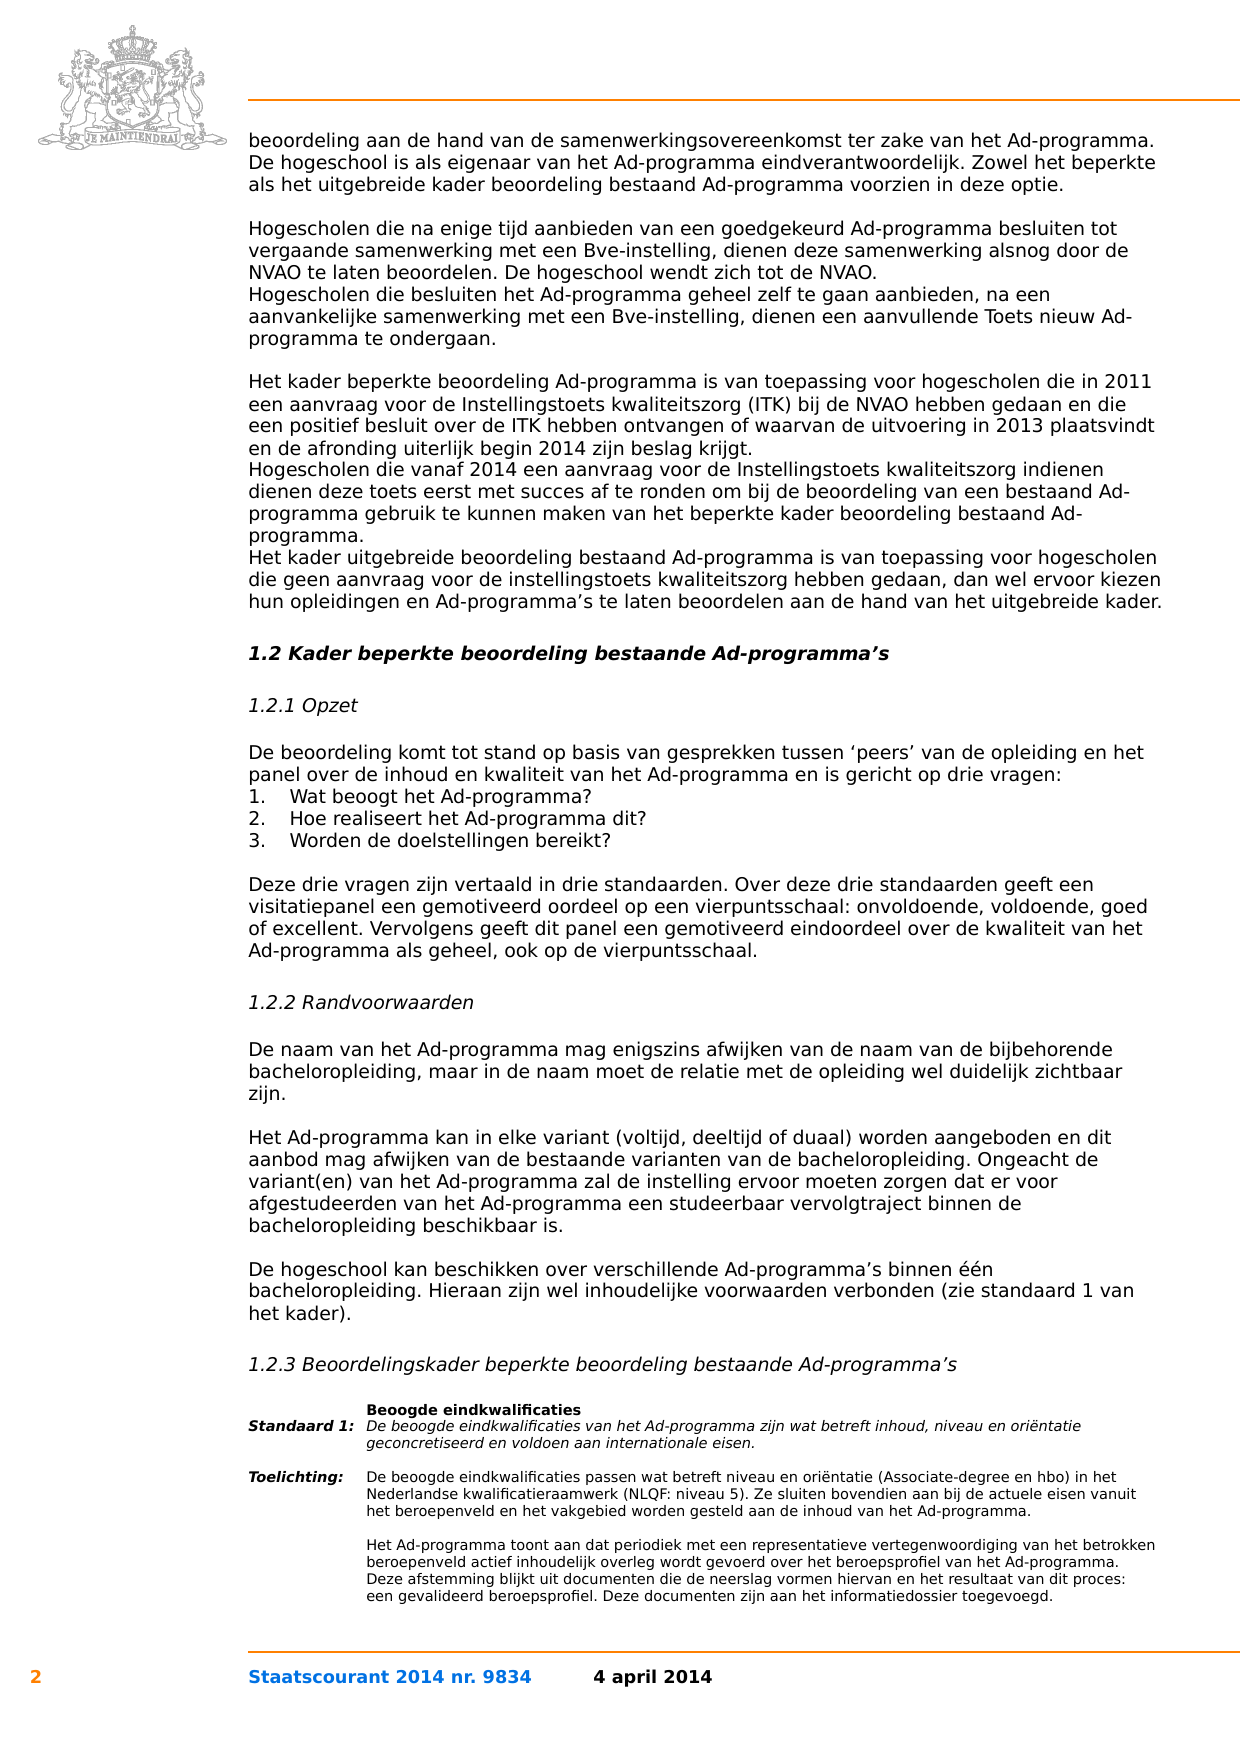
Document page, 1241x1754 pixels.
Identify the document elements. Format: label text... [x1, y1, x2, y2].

text 2. Hoe realiseert het Ad-programma dit? [248, 808, 1163, 830]
table_cell [360, 1520, 1163, 1537]
table_cell Het Ad-programma toont aan dat periodiek met een representatieve vertegenwoordiging van het betrokken beroepenveld actief inhoudelijk overleg wordt gevoerd over het beroepsprofiel van het Ad-programma. Deze afstemming blijkt uit documenten die de neerslag vormen hiervan en het resultaat van dit proces: een gevalideerd beroepsprofiel. Deze documenten zijn aan het informatiedossier toegevoegd. [360, 1537, 1163, 1605]
table_cell De beoogde eindkwalificaties passen wat betreft niveau en oriëntatie (Associate-degree en hbo) in het Nederlandse kwalificatieraamwerk (NLQF: niveau 5). Ze sluiten bovendien aan bij de actuele eisen vanuit het beroepenveld en het vakgebied worden gesteld aan de inhoud van het Ad-programma. [360, 1469, 1163, 1520]
text Het kader beperkte beoordeling Ad-programma is van toepassing voor hogescholen die in 2011 een aanvraag voor de Instellingstoets kwaliteitszorg (ITK) bij de NVAO hebben gedaan en die een positief besluit over de ITK hebben ontvangen of waarvan de uitvoering in 2013 plaatsvindt en de afronding uiterlijk begin 2014 zijn beslag krijgt. [248, 371, 1163, 459]
subtitle 1.2 Kader beperkte beoordeling bestaande Ad-programma’s [248, 643, 1163, 665]
text 1. Wat beoogt het Ad-programma? [248, 786, 1163, 808]
table_cell [248, 1452, 360, 1469]
text 3. Worden de doelstellingen bereikt? [248, 830, 1163, 852]
table_cell De beoogde eindkwalificaties van het Ad-programma zijn wat betreft inhoud, niveau en oriëntatie geconcretiseerd en voldoen aan internationale eisen. [360, 1418, 1163, 1452]
text Hogescholen die vanaf 2014 een aanvraag voor de Instellingstoets kwaliteitszorg indienen dienen deze toets eerst met succes af te ronden om bij de beoordeling van een bestaand Ad-programma gebruik te kunnen maken van het beperkte kader beoordeling bestaand Ad-programma. [248, 459, 1163, 547]
picture [38, 25, 227, 150]
table_cell Standaard 1: [248, 1418, 360, 1452]
subtitle 1.2.3 Beoordelingskader beperkte beoordeling bestaande Ad-programma’s [248, 1354, 1163, 1376]
text De beoordeling komt tot stand op basis van gesprekken tussen ‘peers’ van de opleiding en het panel over de inhoud en kwaliteit van het Ad-programma en is gericht op drie vragen: [248, 742, 1163, 786]
subtitle 1.2.1 Opzet [248, 695, 1163, 717]
table_cell [360, 1452, 1163, 1469]
text beoordeling aan de hand van de samenwerkingsovereenkomst ter zake van het Ad-programma. De hogeschool is als eigenaar van het Ad-programma eindverantwoordelijk. Zowel het beperkte als het uitgebreide kader beoordeling bestaand Ad-programma voorzien in deze optie. [248, 130, 1163, 196]
text Het Ad-programma kan in elke variant (voltijd, deeltijd of duaal) worden aangeboden en dit aanbod mag afwijken van de bestaande varianten van de bacheloropleiding. Ongeacht de variant(en) van het Ad-programma zal de instelling ervoor moeten zorgen dat er voor afgestudeerden van het Ad-programma een studeerbaar vervolgtraject binnen de bacheloropleiding beschikbaar is. [248, 1127, 1163, 1237]
table_cell [248, 1537, 360, 1605]
text Deze drie vragen zijn vertaald in drie standaarden. Over deze drie standaarden geeft een visitatiepanel een gemotiveerd oordeel op een vierpuntsschaal: onvoldoende, voldoende, goed of excellent. Vervolgens geeft dit panel een gemotiveerd eindoordeel over de kwaliteit van het Ad-programma als geheel, ook op de vierpuntsschaal. [248, 874, 1163, 962]
text Het kader uitgebreide beoordeling bestaand Ad-programma is van toepassing voor hogescholen die geen aanvraag voor de instellingstoets kwaliteitszorg hebben gedaan, dan wel ervoor kiezen hun opleidingen en Ad-programma’s te laten beoordelen aan de hand van het uitgebreide kader. [248, 547, 1163, 613]
table_cell [248, 1520, 360, 1537]
table_cell Toelichting: [248, 1469, 360, 1520]
subtitle 1.2.2 Randvoorwaarden [248, 992, 1163, 1014]
text De hogeschool kan beschikken over verschillende Ad-programma’s binnen één bacheloropleiding. Hieraan zijn wel inhoudelijke voorwaarden verbonden (zie standaard 1 van het kader). [248, 1258, 1163, 1324]
text Hogescholen die besluiten het Ad-programma geheel zelf te gaan aanbieden, na een aanvankelijke samenwerking met een Bve-instelling, dienen een aanvullende Toets nieuw Ad-programma te ondergaan. [248, 284, 1163, 349]
text De naam van het Ad-programma mag enigszins afwijken van de naam van de bijbehorende bacheloropleiding, maar in de naam moet de relatie met de opleiding wel duidelijk zichtbaar zijn. [248, 1039, 1163, 1105]
table_header [248, 1401, 360, 1418]
table_header Beoogde eindkwalificaties [360, 1401, 1163, 1418]
text Hogescholen die na enige tijd aanbieden van een goedgekeurd Ad-programma besluiten tot vergaande samenwerking met een Bve-instelling, dienen deze samenwerking alsnog door de NVAO te laten beoordelen. De hogeschool wendt zich tot de NVAO. [248, 218, 1163, 284]
